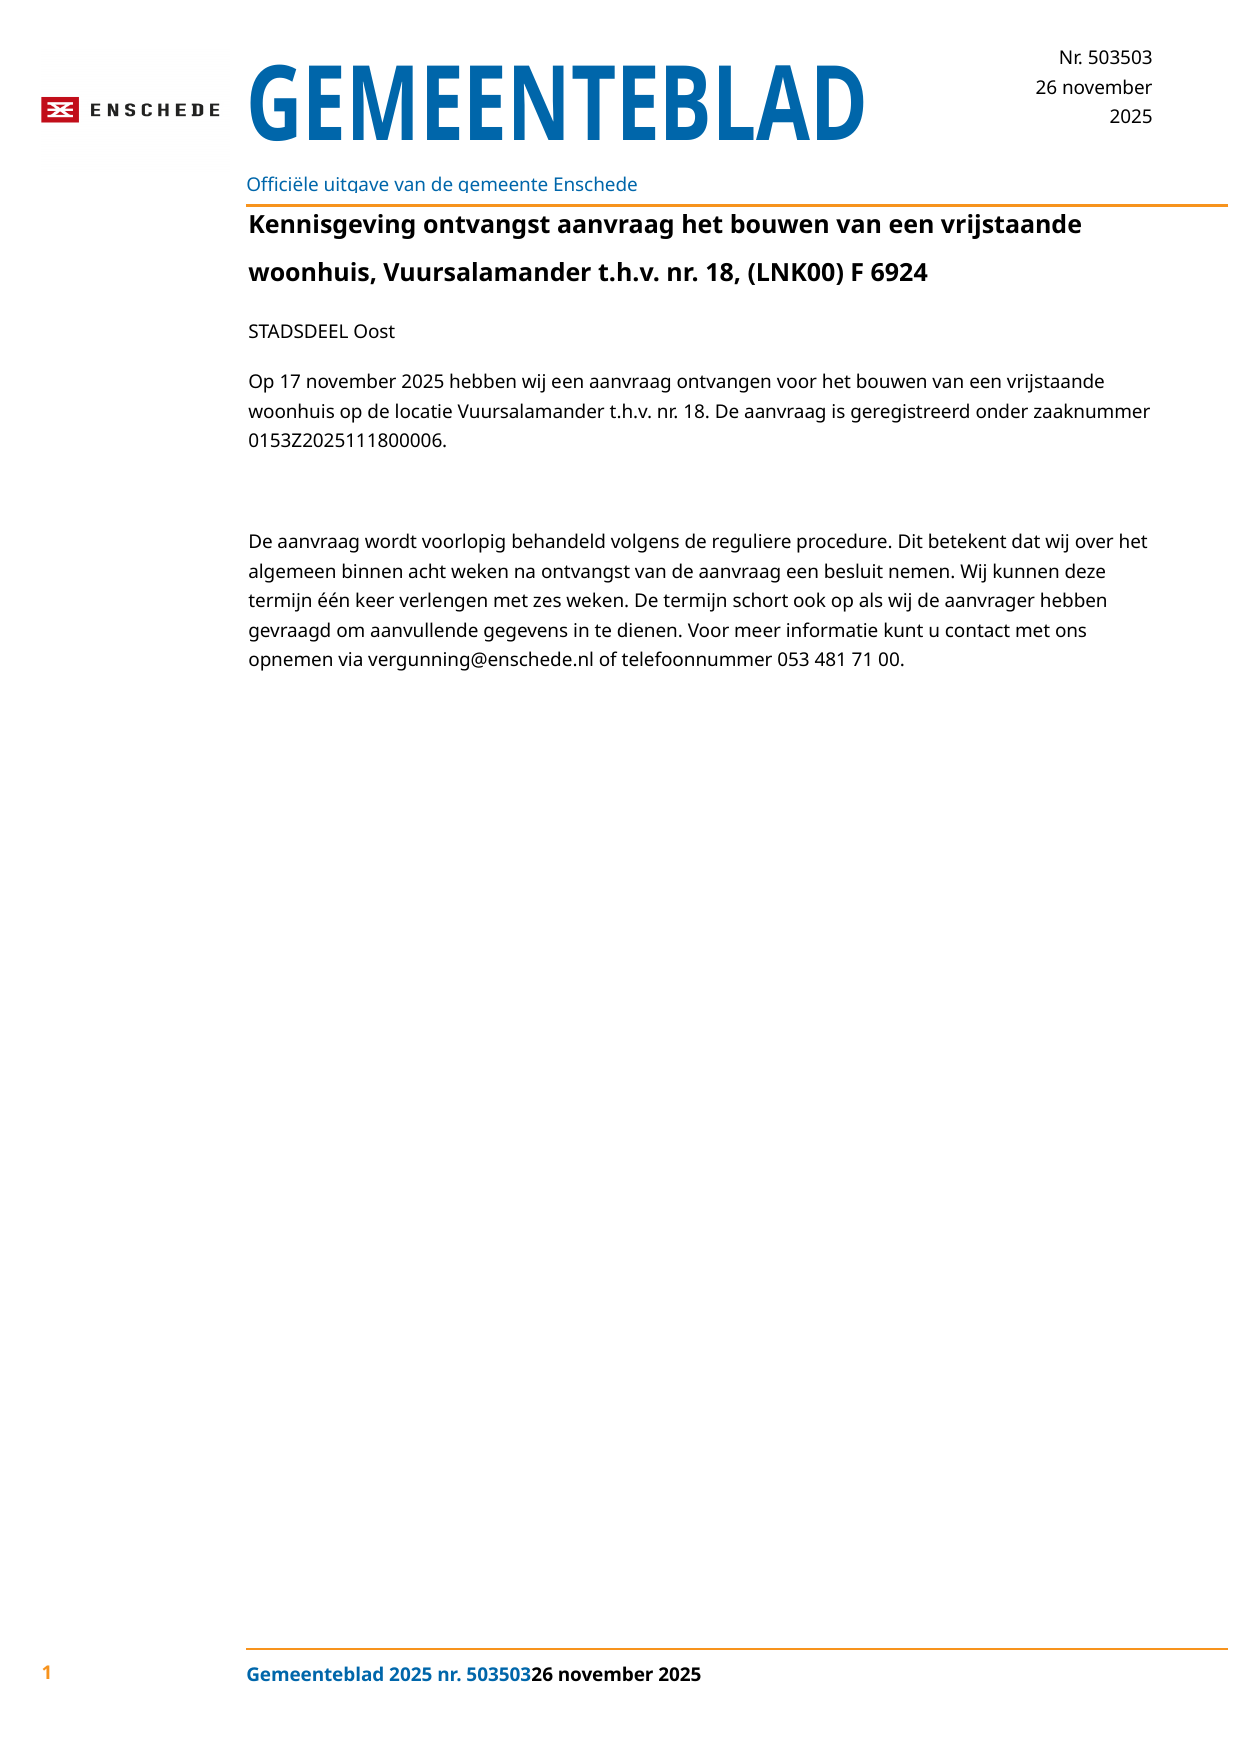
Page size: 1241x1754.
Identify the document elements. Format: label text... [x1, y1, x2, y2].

picture [41, 47, 231, 172]
text Kennisgeving ontvangst aanvraag het bouwen van een vrijstaande woonhuis, Vuursalamander t.h.v. nr. 18, (LNK00) F 6924 [248, 207, 1152, 288]
text Op 17 november 2025 hebben wij een aanvraag ontvangen voor het bouwen van een vrijstaande woonhuis op de locatie Vuursalamander t.h.v. nr. 18. De aanvraag is geregistreerd onder zaaknummer 0153Z2025111800006. [248, 368, 1152, 453]
text STADSDEEL Oost [248, 318, 1152, 344]
text De aanvraag wordt voorlopig behandeld volgens de reguliere procedure. Dit betekent dat wij over het algemeen binnen acht weken na ontvangst van de aanvraag een besluit nemen. Wij kunnen deze termijn één keer verlengen met zes weken. De termijn schort ook op als wij de aanvrager hebben gevraagd om aanvullende gegevens in te dienen. Voor meer informatie kunt u contact met ons opnemen via vergunning@enschede.nl of telefoonnummer 053 481 71 00. [248, 528, 1152, 672]
